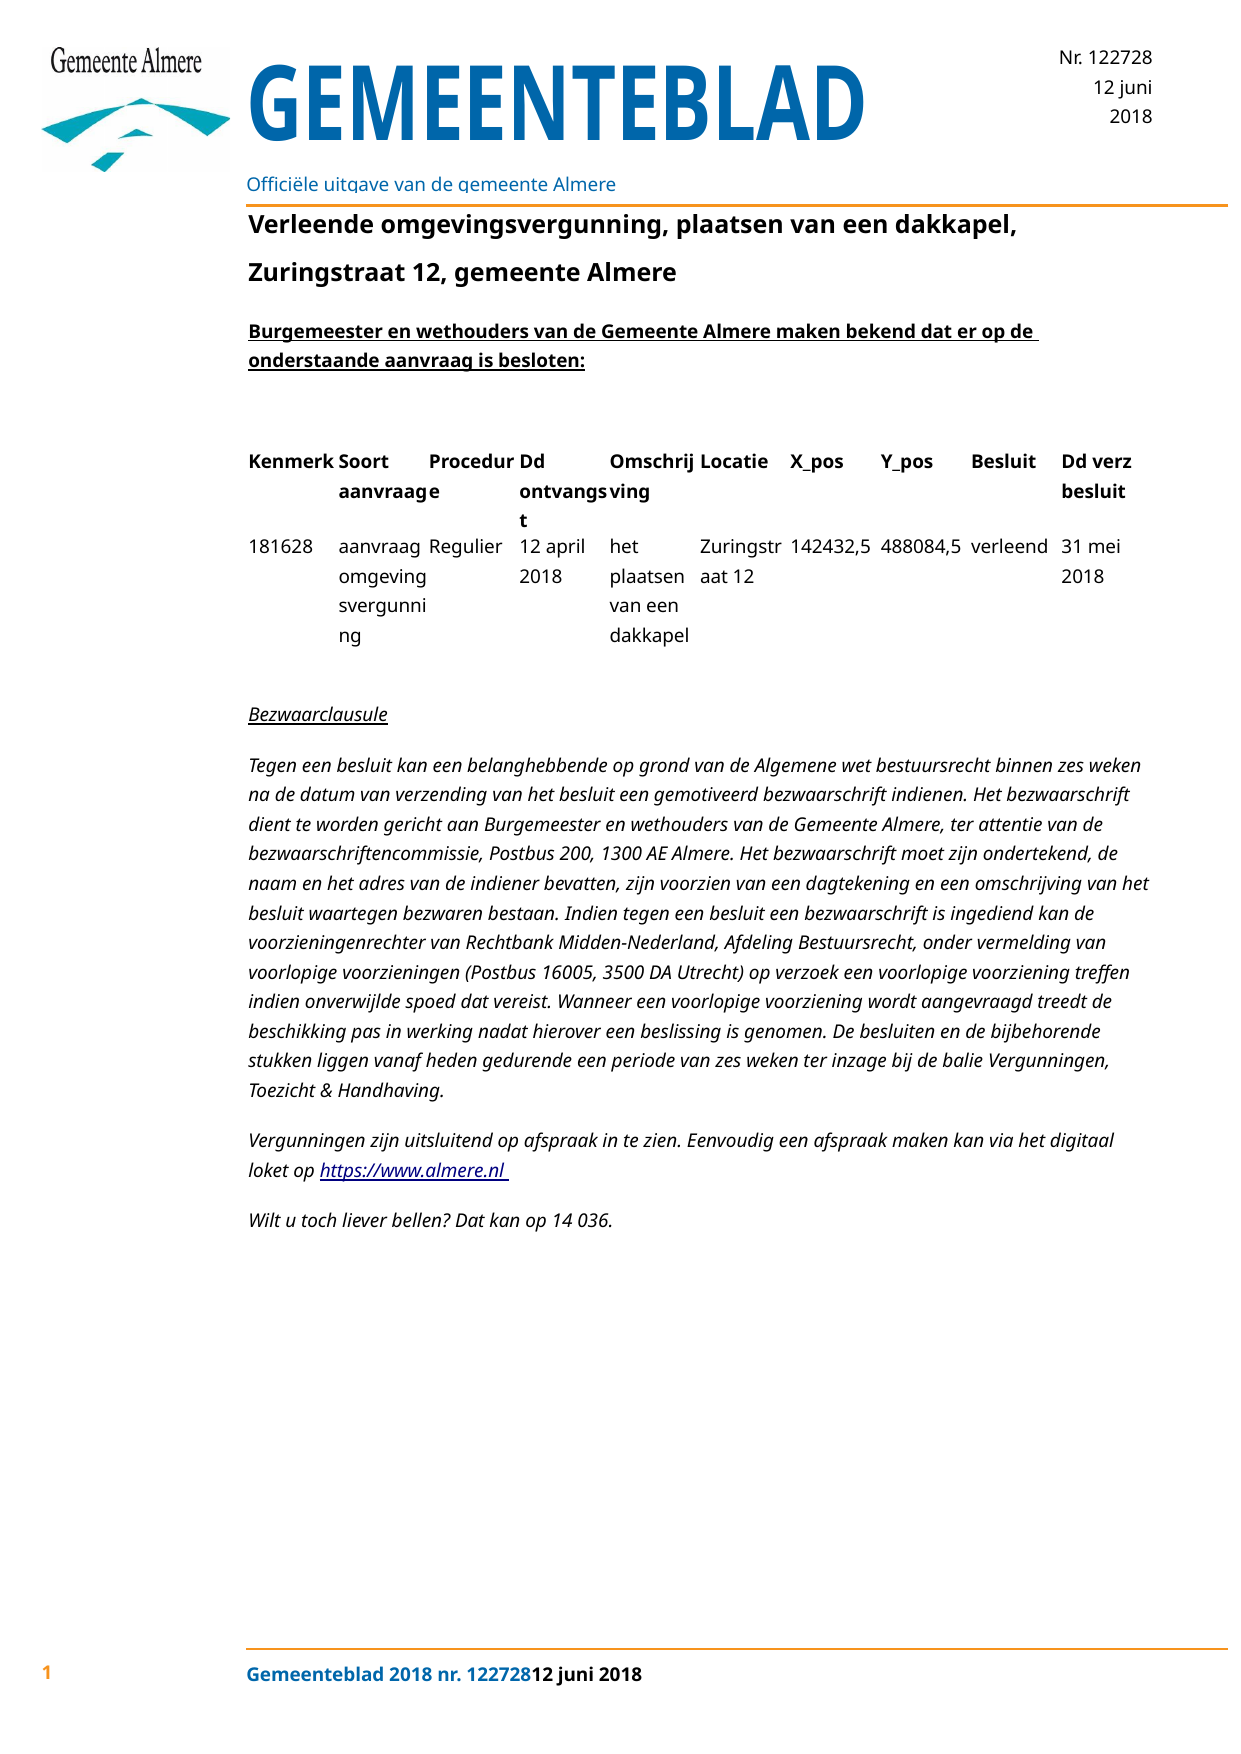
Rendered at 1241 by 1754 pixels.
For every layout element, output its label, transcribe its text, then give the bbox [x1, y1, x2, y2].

text Wilt u toch liever bellen? Dat kan op 14 036. [248, 1208, 1152, 1233]
table_cell aanvraag omgevingsvergunning [338, 533, 429, 648]
table_header X_pos [790, 449, 881, 533]
table_cell 12 april 2018 [519, 533, 609, 648]
table_cell 488084,5 [881, 533, 971, 648]
table_header Soort aanvraag [338, 449, 429, 533]
picture [41, 47, 231, 172]
table_header Locatie [700, 449, 790, 533]
table_cell 142432,5 [790, 533, 881, 648]
table_cell 31 mei 2018 [1061, 533, 1152, 648]
table_header Besluit [971, 449, 1061, 533]
text Vergunningen zijn uitsluitend op afspraak in te zien. Eenvoudig een afspraak maken kan via het digitaal loket op https://www.almere.nl [248, 1128, 1152, 1183]
table_header Omschrijving [609, 449, 700, 533]
text Tegen een besluit kan een belanghebbende op grond van de Algemene wet bestuursrecht binnen zes weken na de datum van verzending van het besluit een gemotiveerd bezwaarschrift indienen. Het bezwaarschrift dient te worden gericht aan Burgemeester en wethouders van de Gemeente Almere, ter attentie van de bezwaarschriftencommissie, Postbus 200, 1300 AE Almere. Het bezwaarschrift moet zijn ondertekend, de naam en het adres van de indiener bevatten, zijn voorzien van een dagtekening en een omschrijving van het besluit waartegen bezwaren bestaan. Indien tegen een besluit een bezwaarschrift is ingediend kan de voorzieningenrechter van Rechtbank Midden-Nederland, Afdeling Bestuursrecht, onder vermelding van voorlopige voorzieningen (Postbus 16005, 3500 DA Utrecht) op verzoek een voorlopige voorziening treffen indien onverwijlde spoed dat vereist. Wanneer een voorlopige voorziening wordt aangevraagd treedt de beschikking pas in werking nadat hierover een beslissing is genomen. De besluiten en de bijbehorende stukken liggen vanaf heden gedurende een periode van zes weken ter inzage bij de balie Vergunningen, Toezicht & Handhaving. [248, 752, 1152, 1103]
text Bezwaarclausule [248, 701, 1152, 727]
text Burgemeester en wethouders van de Gemeente Almere maken bekend dat er op de onderstaande aanvraag is besloten: [248, 318, 1152, 373]
table_header Procedure [429, 449, 519, 533]
table_cell Regulier [429, 533, 519, 648]
table_cell verleend [971, 533, 1061, 648]
table_cell 181628 [248, 533, 338, 648]
table_header Dd ontvangst [519, 449, 609, 533]
table_cell Zuringstraat 12 [700, 533, 790, 648]
text Verleende omgevingsvergunning, plaatsen van een dakkapel, Zuringstraat 12, gemeente Almere [248, 207, 1152, 288]
table_header Kenmerk [248, 449, 338, 533]
table_header Dd verz besluit [1061, 449, 1152, 533]
table_cell het plaatsen van een dakkapel [609, 533, 700, 648]
table_header Y_pos [881, 449, 971, 533]
